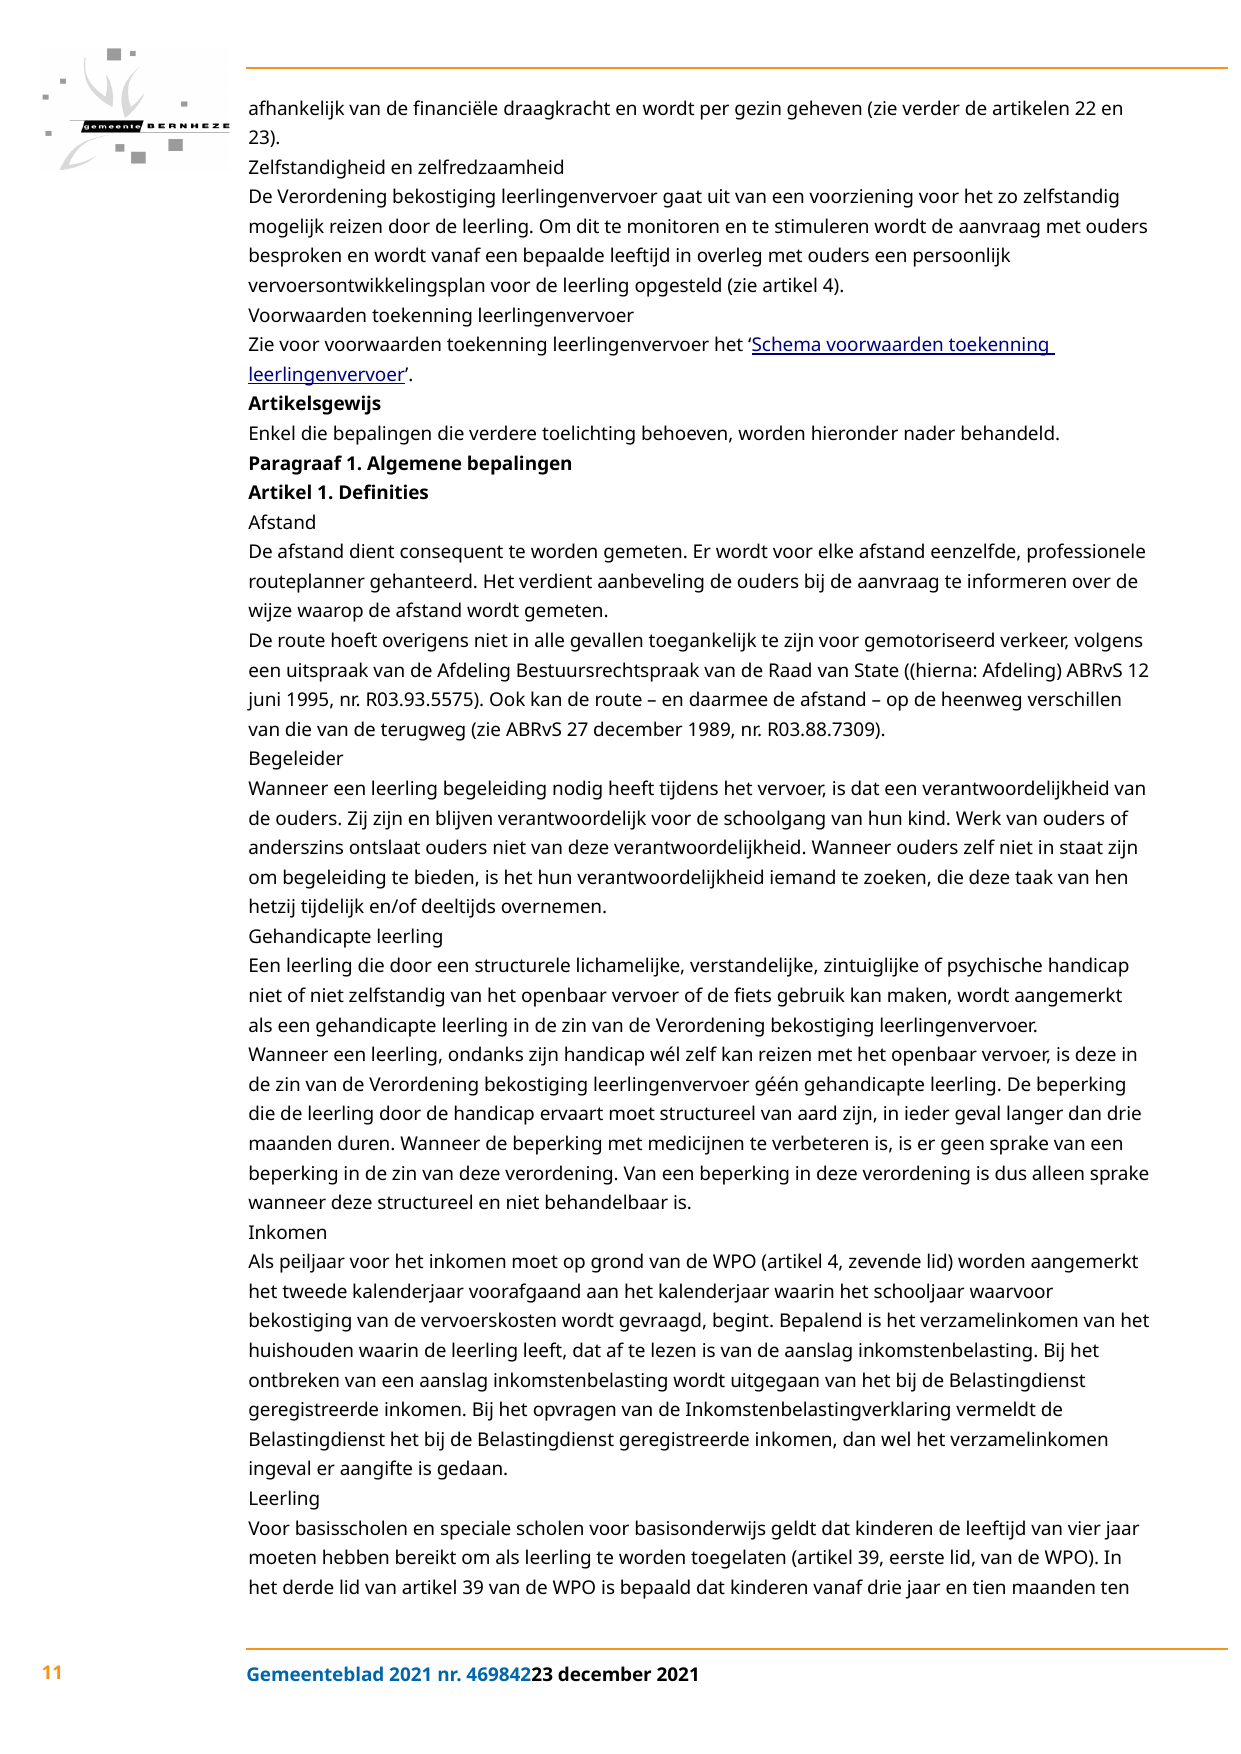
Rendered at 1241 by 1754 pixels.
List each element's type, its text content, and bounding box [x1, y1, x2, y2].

text Wanneer een leerling begeleiding nodig heeft tijdens het vervoer, is dat een verantwoordelijkheid van de ouders. Zij zijn en blijven verantwoordelijk voor de schoolgang van hun kind. Werk van ouders of anderszins ontslaat ouders niet van deze verantwoordelijkheid. Wanneer ouders zelf niet in staat zijn om begeleiding te bieden, is het hun verantwoordelijkheid iemand te zoeken, die deze taak van hen hetzij tijdelijk en/of deeltijds overnemen. [248, 775, 1152, 919]
picture [41, 47, 231, 172]
text Voorwaarden toekenning leerlingenvervoer [248, 302, 1152, 328]
text Artikelsgewijs [248, 391, 1152, 416]
text Afstand [248, 509, 1152, 535]
text Inkomen [248, 1219, 1152, 1245]
text Artikel 1. Definities [248, 479, 1152, 505]
text Enkel die bepalingen die verdere toelichting behoeven, worden hieronder nader behandeld. [248, 420, 1152, 446]
text De afstand dient consequent te worden gemeten. Er wordt voor elke afstand eenzelfde, professionele routeplanner gehanteerd. Het verdient aanbeveling de ouders bij de aanvraag te informeren over de wijze waarop de afstand wordt gemeten. [248, 538, 1152, 623]
text Wanneer een leerling, ondanks zijn handicap wél zelf kan reizen met het openbaar vervoer, is deze in de zin van de Verordening bekostiging leerlingenvervoer géén gehandicapte leerling. De beperking die de leerling door de handicap ervaart moet structureel van aard zijn, in ieder geval langer dan drie maanden duren. Wanneer de beperking met medicijnen te verbeteren is, is er geen sprake van een beperking in de zin van deze verordening. Van een beperking in deze verordening is dus alleen sprake wanneer deze structureel en niet behandelbaar is. [248, 1041, 1152, 1215]
text afhankelijk van de financiële draagkracht en wordt per gezin geheven (zie verder de artikelen 22 en 23). [248, 95, 1152, 150]
text Paragraaf 1. Algemene bepalingen [248, 450, 1152, 476]
text Als peiljaar voor het inkomen moet op grond van de WPO (artikel 4, zevende lid) worden aangemerkt het tweede kalenderjaar voorafgaand aan het kalenderjaar waarin het schooljaar waarvoor bekostiging van de vervoerskosten wordt gevraagd, begint. Bepalend is het verzamelinkomen van het huishouden waarin de leerling leeft, dat af te lezen is van de aanslag inkomstenbelasting. Bij het ontbreken van een aanslag inkomstenbelasting wordt uitgegaan van het bij de Belastingdienst geregistreerde inkomen. Bij het opvragen van de Inkomstenbelastingverklaring vermeldt de Belastingdienst het bij de Belastingdienst geregistreerde inkomen, dan wel het verzamelinkomen ingeval er aangifte is gedaan. [248, 1248, 1152, 1481]
text Begeleider [248, 746, 1152, 771]
text Voor basisscholen en speciale scholen voor basisonderwijs geldt dat kinderen de leeftijd van vier jaar moeten hebben bereikt om als leerling te worden toegelaten (artikel 39, eerste lid, van de WPO). In het derde lid van artikel 39 van de WPO is bepaald dat kinderen vanaf drie jaar en tien maanden ten [248, 1515, 1152, 1600]
text De Verordening bekostiging leerlingenvervoer gaat uit van een voorziening voor het zo zelfstandig mogelijk reizen door de leerling. Om dit te monitoren en te stimuleren wordt de aanvraag met ouders besproken en wordt vanaf een bepaalde leeftijd in overleg met ouders een persoonlijk vervoersontwikkelingsplan voor de leerling opgesteld (zie artikel 4). [248, 183, 1152, 298]
text Gehandicapte leerling [248, 923, 1152, 949]
text Zelfstandigheid en zelfredzaamheid [248, 154, 1152, 180]
text Zie voor voorwaarden toekenning leerlingenvervoer het ‘Schema voorwaarden toekenning leerlingenvervoer’. [248, 331, 1152, 387]
text Leerling [248, 1485, 1152, 1511]
text Een leerling die door een structurele lichamelijke, verstandelijke, zintuiglijke of psychische handicap niet of niet zelfstandig van het openbaar vervoer of de fiets gebruik kan maken, wordt aangemerkt als een gehandicapte leerling in de zin van de Verordening bekostiging leerlingenvervoer. [248, 953, 1152, 1038]
text De route hoeft overigens niet in alle gevallen toegankelijk te zijn voor gemotoriseerd verkeer, volgens een uitspraak van de Afdeling Bestuursrechtspraak van de Raad van State ((hierna: Afdeling) ABRvS 12 juni 1995, nr. R03.93.5575). Ook kan de route – en daarmee de afstand – op de heenweg verschillen van die van de terugweg (zie ABRvS 27 december 1989, nr. R03.88.7309). [248, 627, 1152, 742]
